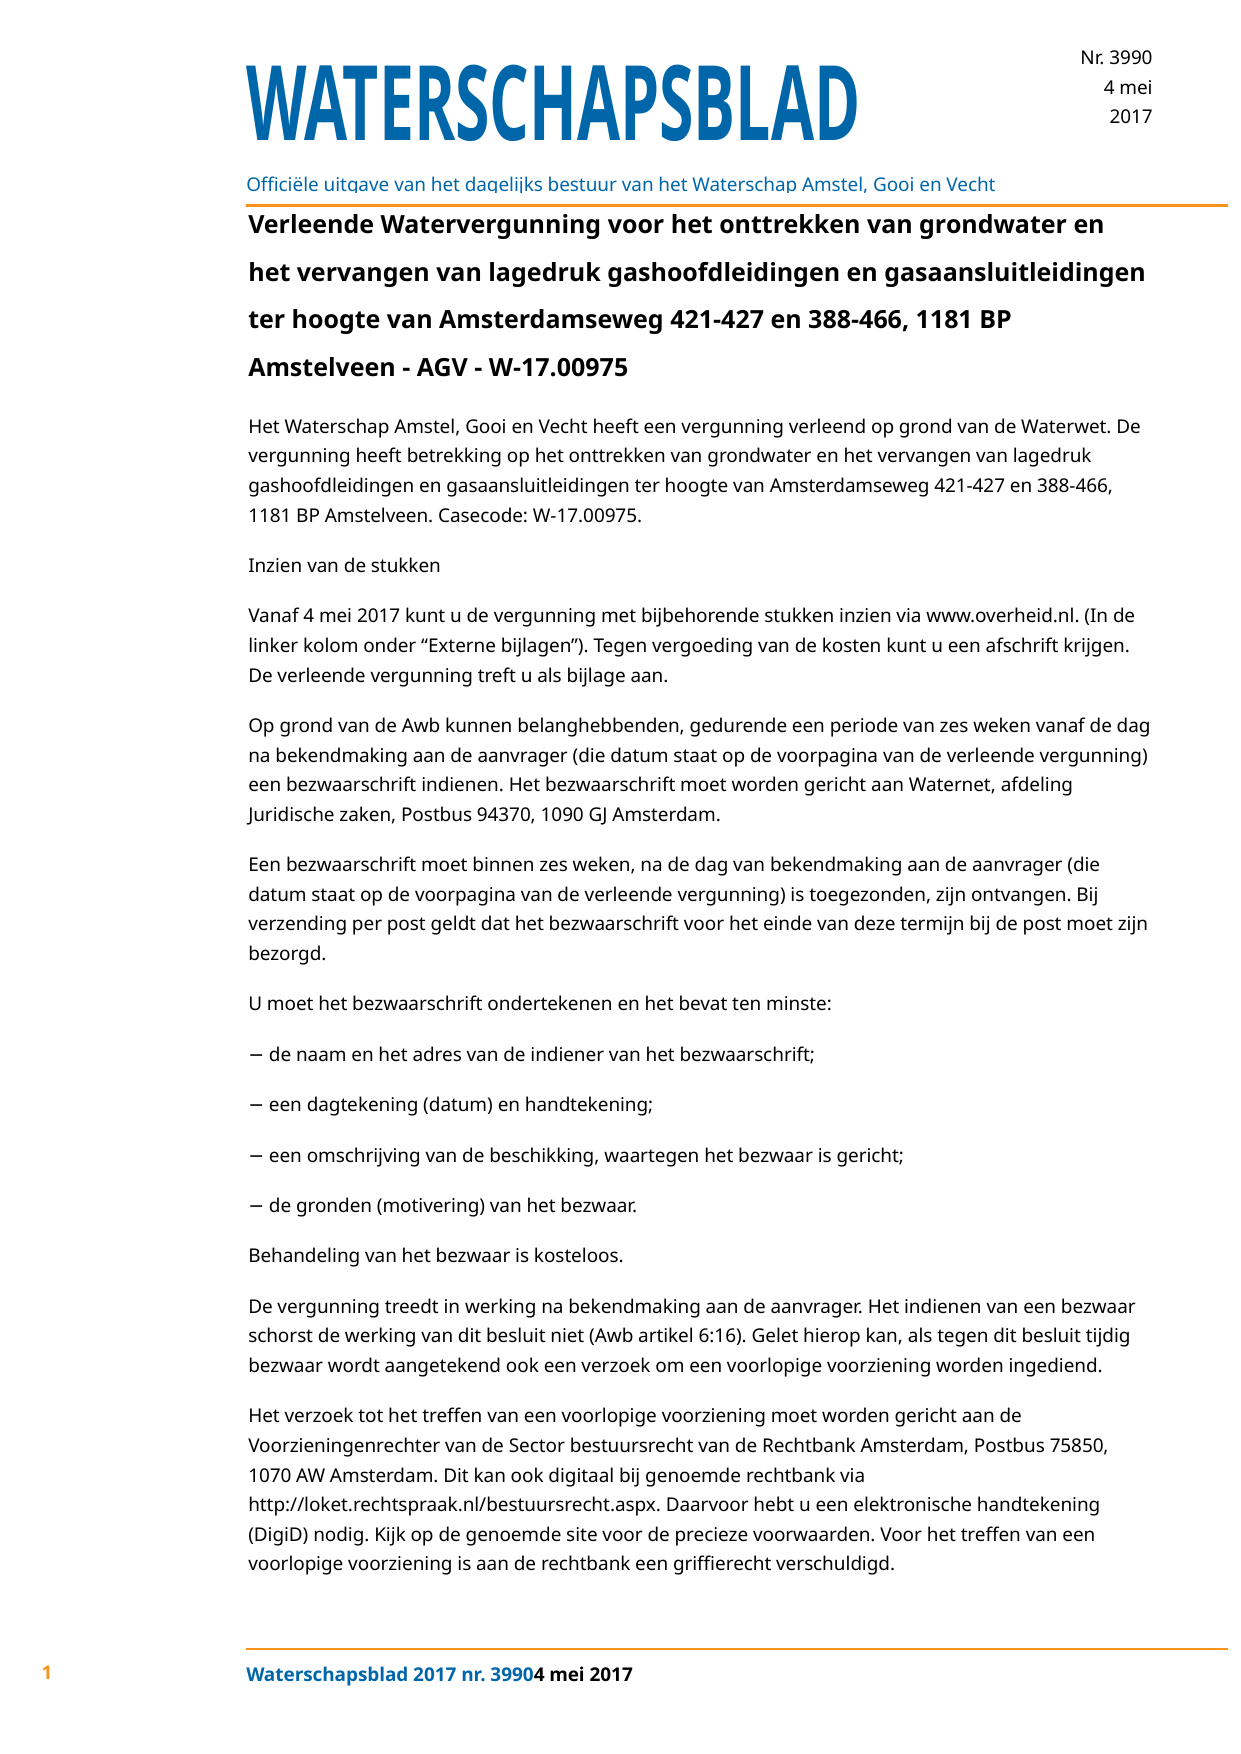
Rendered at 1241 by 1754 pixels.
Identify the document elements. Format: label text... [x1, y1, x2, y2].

text Inzien van de stukken [248, 552, 1152, 578]
picture [41, 47, 231, 172]
text − de naam en het adres van de indiener van het bezwaarschrift; [248, 1041, 1152, 1067]
text Het verzoek tot het treffen van een voorlopige voorziening moet worden gericht aan de Voorzieningenrechter van de Sector bestuursrecht van de Rechtbank Amsterdam, Postbus 75850, 1070 AW Amsterdam. Dit kan ook digitaal bij genoemde rechtbank via http://loket.rechtspraak.nl/bestuursrecht.aspx. Daarvoor hebt u een elektronische handtekening (DigiD) nodig. Kijk op de genoemde site voor de precieze voorwaarden. Voor het treffen van een voorlopige voorziening is aan de rechtbank een griffierecht verschuldigd. [248, 1403, 1152, 1576]
text − een dagtekening (datum) en handtekening; [248, 1091, 1152, 1117]
text − een omschrijving van de beschikking, waartegen het bezwaar is gericht; [248, 1142, 1152, 1168]
text Het Waterschap Amstel, Gooi en Vecht heeft een vergunning verleend op grond van de Waterwet. De vergunning heeft betrekking op het onttrekken van grondwater en het vervangen van lagedruk gashoofdleidingen en gasaansluitleidingen ter hoogte van Amsterdamseweg 421-427 en 388-466, 1181 BP Amstelveen. Casecode: W-17.00975. [248, 413, 1152, 528]
text − de gronden (motivering) van het bezwaar. [248, 1192, 1152, 1218]
text Op grond van de Awb kunnen belanghebbenden, gedurende een periode van zes weken vanaf de dag na bekendmaking aan de aanvrager (die datum staat op de voorpagina van de verleende vergunning) een bezwaarschrift indienen. Het bezwaarschrift moet worden gericht aan Waternet, afdeling Juridische zaken, Postbus 94370, 1090 GJ Amsterdam. [248, 712, 1152, 827]
text U moet het bezwaarschrift ondertekenen en het bevat ten minste: [248, 991, 1152, 1016]
text Behandeling van het bezwaar is kosteloos. [248, 1243, 1152, 1268]
text Een bezwaarschrift moet binnen zes weken, na de dag van bekendmaking aan de aanvrager (die datum staat op de voorpagina van de verleende vergunning) is toegezonden, zijn ontvangen. Bij verzending per post geldt dat het bezwaarschrift voor het einde van deze termijn bij de post moet zijn bezorgd. [248, 851, 1152, 966]
text Verleende Watervergunning voor het onttrekken van grondwater en het vervangen van lagedruk gashoofdleidingen en gasaansluitleidingen ter hoogte van Amsterdamseweg 421-427 en 388-466, 1181 BP Amstelveen - AGV - W-17.00975 [248, 207, 1152, 384]
text De vergunning treedt in werking na bekendmaking aan de aanvrager. Het indienen van een bezwaar schorst de werking van dit besluit niet (Awb artikel 6:16). Gelet hierop kan, als tegen dit besluit tijdig bezwaar wordt aangetekend ook een verzoek om een voorlopige voorziening worden ingediend. [248, 1293, 1152, 1378]
text Vanaf 4 mei 2017 kunt u de vergunning met bijbehorende stukken inzien via www.overheid.nl. (In de linker kolom onder “Externe bijlagen”). Tegen vergoeding van de kosten kunt u een afschrift krijgen. De verleende vergunning treft u als bijlage aan. [248, 603, 1152, 688]
